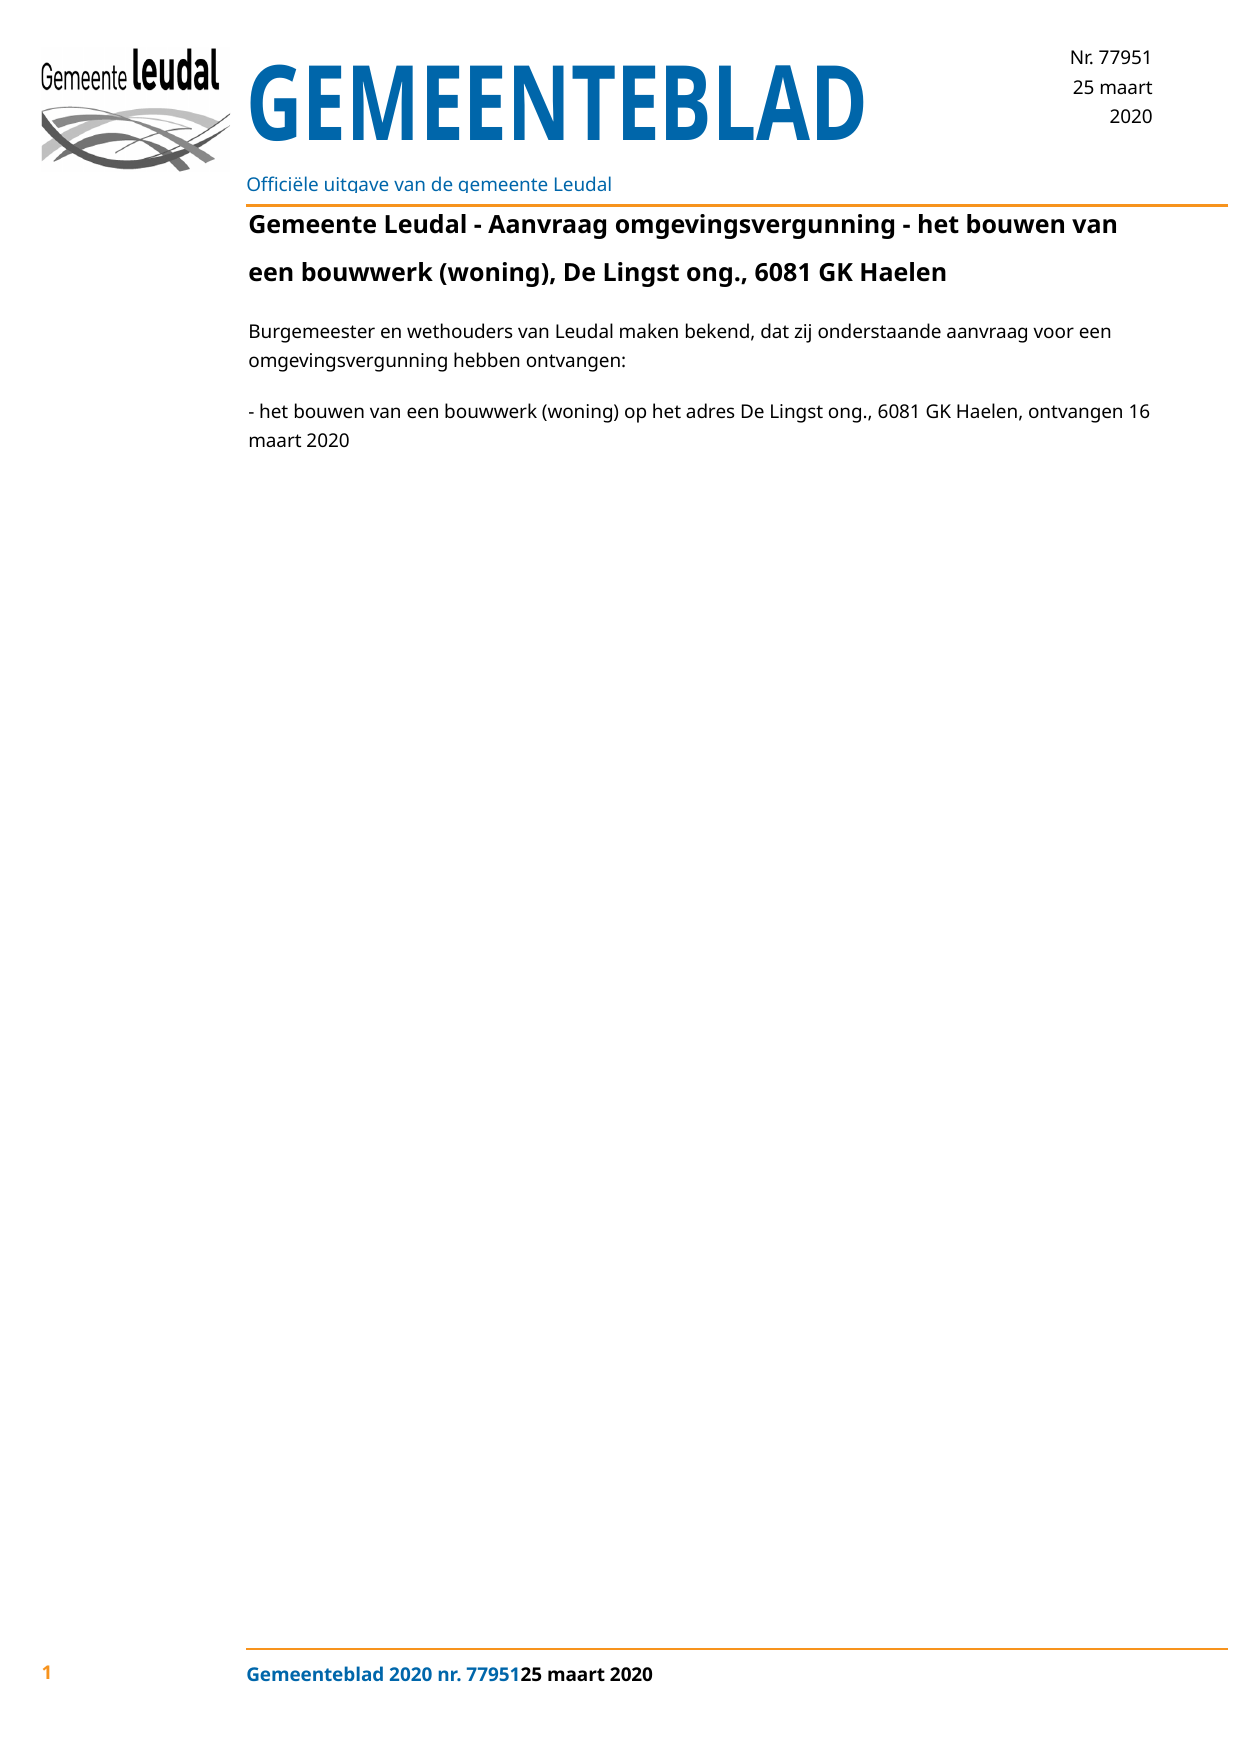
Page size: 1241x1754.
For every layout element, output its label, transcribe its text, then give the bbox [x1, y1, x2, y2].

picture [41, 47, 231, 172]
text - het bouwen van een bouwwerk (woning) op het adres De Lingst ong., 6081 GK Haelen, ontvangen 16 maart 2020 [248, 398, 1152, 453]
text Burgemeester en wethouders van Leudal maken bekend, dat zij onderstaande aanvraag voor een omgevingsvergunning hebben ontvangen: [248, 318, 1152, 373]
text Gemeente Leudal - Aanvraag omgevingsvergunning - het bouwen van een bouwwerk (woning), De Lingst ong., 6081 GK Haelen [248, 207, 1152, 288]
